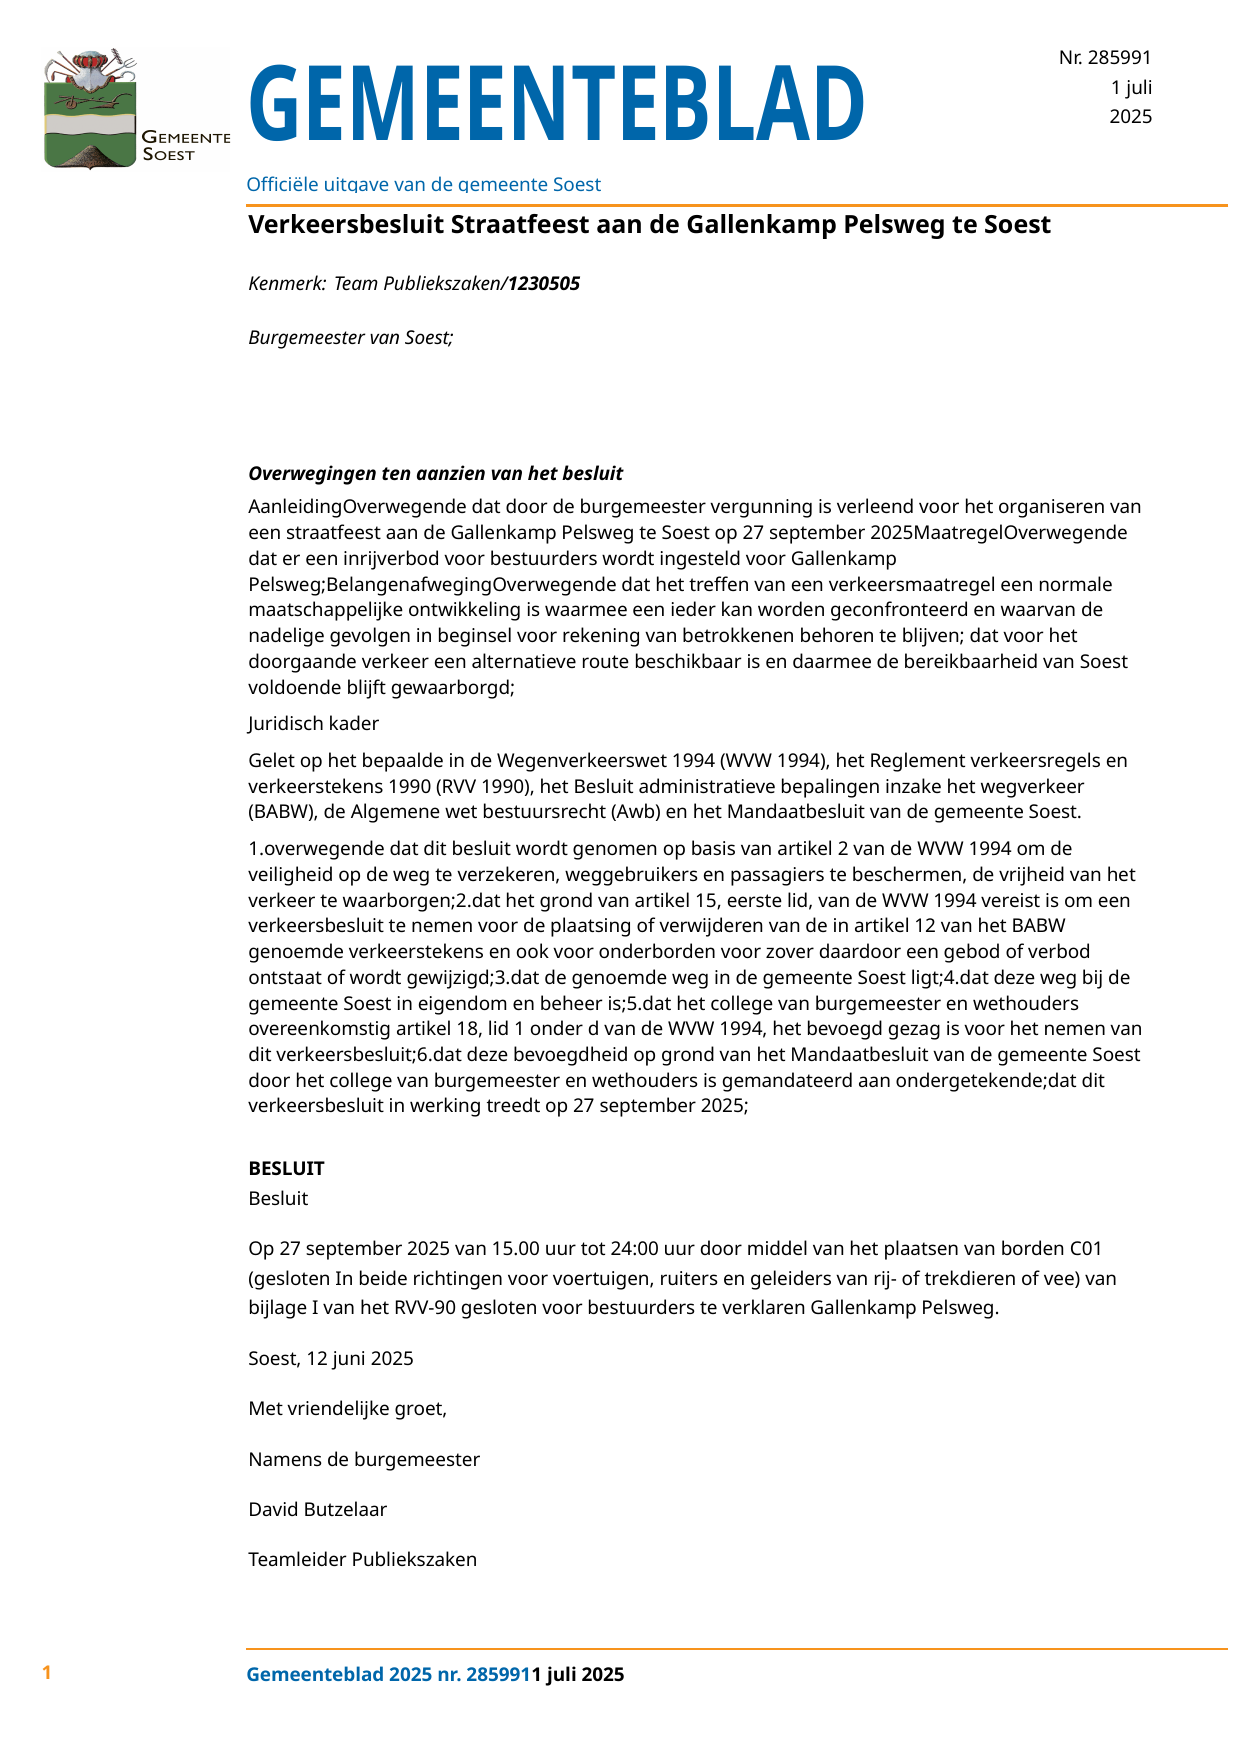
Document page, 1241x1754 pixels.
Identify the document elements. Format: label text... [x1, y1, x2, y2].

text Burgemeester van Soest; [248, 324, 1152, 350]
text Met vriendelijke groet, [248, 1395, 1152, 1421]
text BESLUIT [248, 1155, 1152, 1181]
text Besluit [248, 1185, 1152, 1211]
text Verkeersbesluit Straatfeest aan de Gallenkamp Pelsweg te Soest [248, 207, 1152, 241]
text Op 27 september 2025 van 15.00 uur tot 24:00 uur door middel van het plaatsen van borden C01 (gesloten In beide richtingen voor voertuigen, ruiters en geleiders van rij- of trekdieren of vee) van bijlage I van het RVV-90 gesloten voor bestuurders te verklaren Gallenkamp Pelsweg. [248, 1235, 1152, 1320]
text David Butzelaar [248, 1496, 1152, 1522]
picture [41, 47, 231, 172]
text Kenmerk: Team Publiekszaken/1230505 [248, 270, 1152, 296]
text Namens de burgemeester [248, 1446, 1152, 1471]
text Juridisch kader [248, 711, 1152, 736]
text AanleidingOverwegende dat door de burgemeester vergunning is verleend voor het organiseren van een straatfeest aan de Gallenkamp Pelsweg te Soest op 27 september 2025MaatregelOverwegende dat er een inrijverbod voor bestuurders wordt ingesteld voor Gallenkamp Pelsweg;BelangenafwegingOverwegende dat het treffen van een verkeersmaatregel een normale maatschappelijke ontwikkeling is waarmee een ieder kan worden geconfronteerd en waarvan de nadelige gevolgen in beginsel voor rekening van betrokkenen behoren te blijven; dat voor het doorgaande verkeer een alternatieve route beschikbaar is en daarmee de bereikbaarheid van Soest voldoende blijft gewaarborgd; [248, 494, 1152, 699]
text Overwegingen ten aanzien van het besluit [248, 460, 1152, 485]
text Soest, 12 juni 2025 [248, 1345, 1152, 1371]
text Teamleider Publiekszaken [248, 1547, 1152, 1572]
text 1.overwegende dat dit besluit wordt genomen op basis van artikel 2 van de WVW 1994 om de veiligheid op de weg te verzekeren, weggebruikers en passagiers te beschermen, de vrijheid van het verkeer te waarborgen;2.dat het grond van artikel 15, eerste lid, van de WVW 1994 vereist is om een verkeersbesluit te nemen voor de plaatsing of verwijderen van de in artikel 12 van het BABW genoemde verkeerstekens en ook voor onderborden voor zover daardoor een gebod of verbod ontstaat of wordt gewijzigd;3.dat de genoemde weg in de gemeente Soest ligt;4.dat deze weg bij de gemeente Soest in eigendom en beheer is;5.dat het college van burgemeester en wethouders overeenkomstig artikel 18, lid 1 onder d van de WVW 1994, het bevoegd gezag is voor het nemen van dit verkeersbesluit;6.dat deze bevoegdheid op grond van het Mandaatbesluit van de gemeente Soest door het college van burgemeester en wethouders is gemandateerd aan ondergetekende;dat dit verkeersbesluit in werking treedt op 27 september 2025; [248, 835, 1152, 1118]
text Gelet op het bepaalde in de Wegenverkeerswet 1994 (WVW 1994), het Reglement verkeersregels en verkeerstekens 1990 (RVV 1990), het Besluit administratieve bepalingen inzake het wegverkeer (BABW), de Algemene wet bestuursrecht (Awb) en het Mandaatbesluit van de gemeente Soest. [248, 747, 1152, 824]
